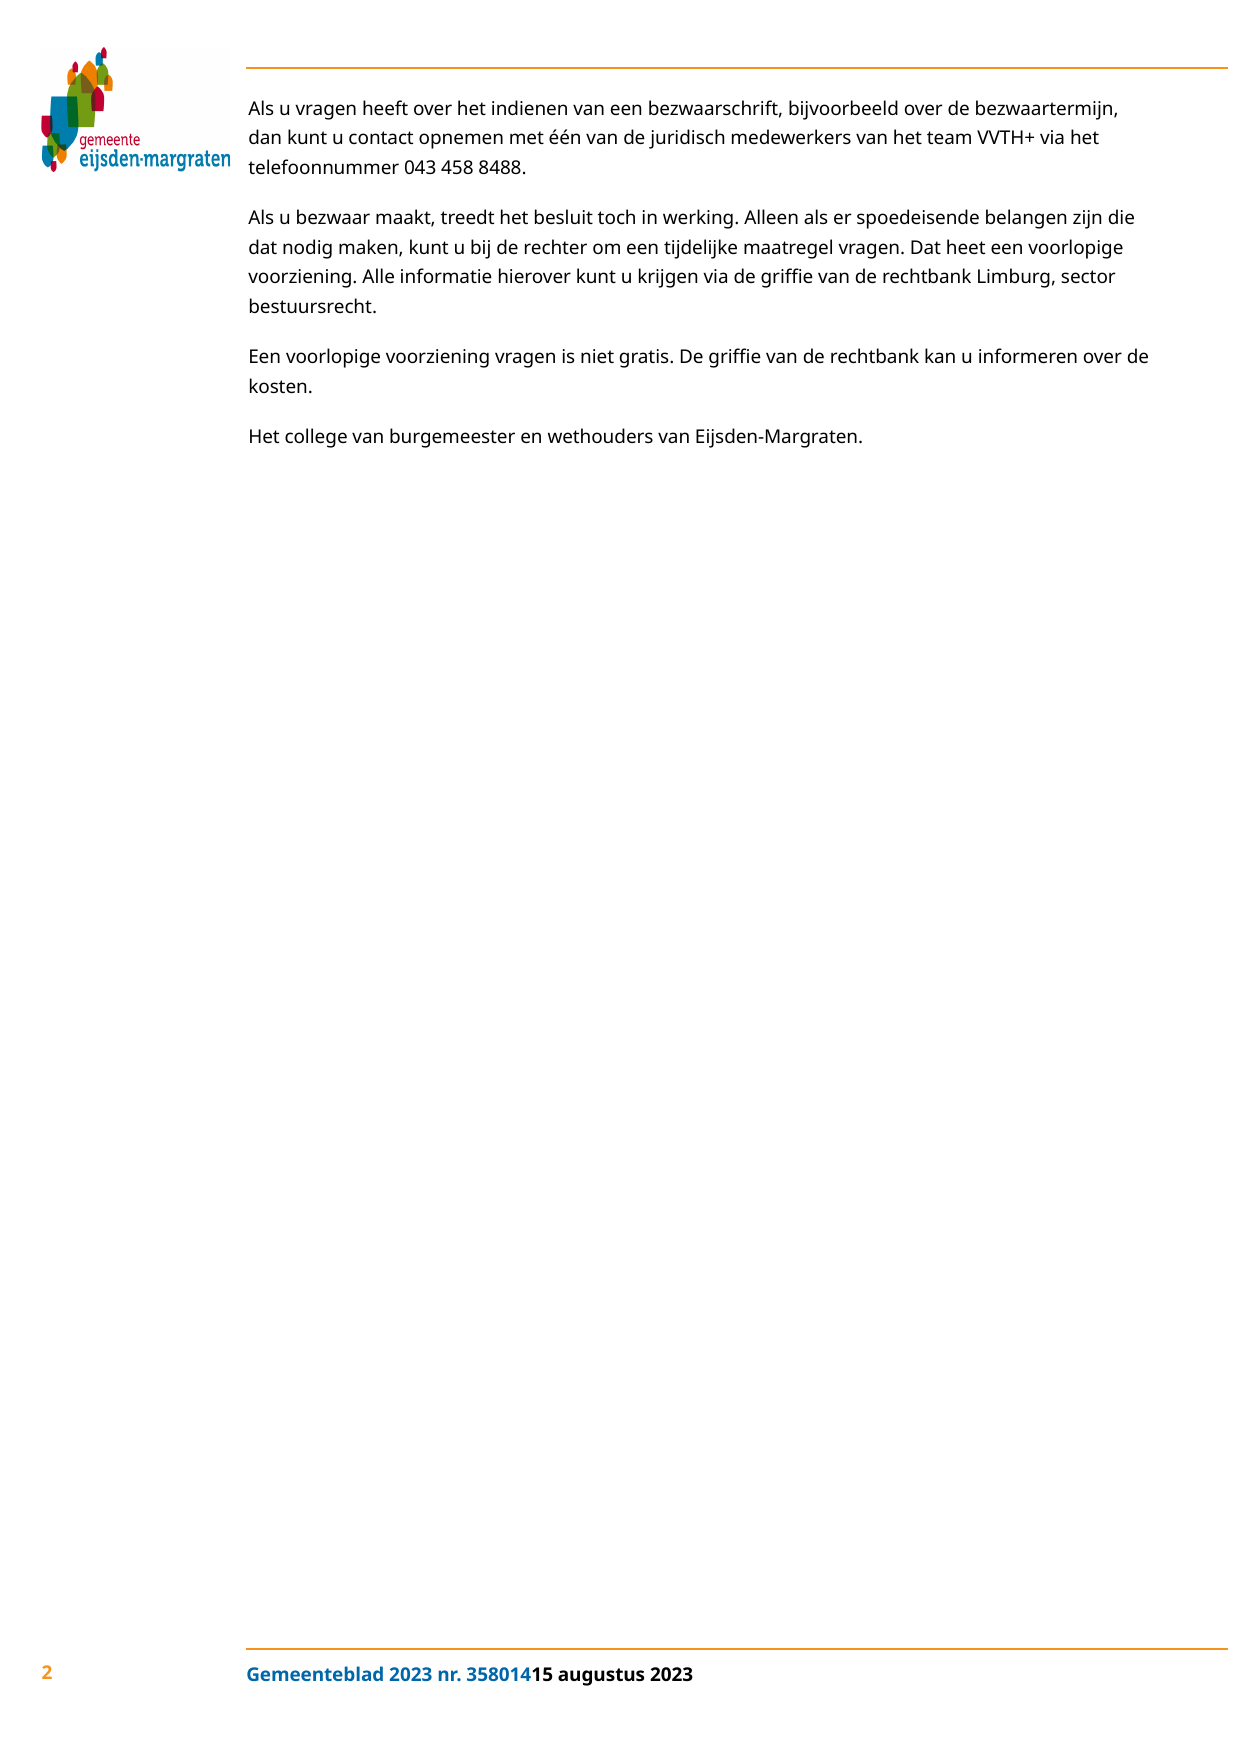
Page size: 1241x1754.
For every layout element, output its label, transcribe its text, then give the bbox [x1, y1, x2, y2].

text Een voorlopige voorziening vragen is niet gratis. De griffie van de rechtbank kan u informeren over de kosten. [248, 343, 1152, 399]
text Als u bezwaar maakt, treedt het besluit toch in werking. Alleen als er spoedeisende belangen zijn die dat nodig maken, kunt u bij de rechter om een tijdelijke maatregel vragen. Dat heet een voorlopige voorziening. Alle informatie hierover kunt u krijgen via de griffie van de rechtbank Limburg, sector bestuursrecht. [248, 204, 1152, 319]
picture [41, 47, 231, 172]
text Het college van burgemeester en wethouders van Eijsden-Margraten. [248, 423, 1152, 449]
text Als u vragen heeft over het indienen van een bezwaarschrift, bijvoorbeeld over de bezwaartermijn, dan kunt u contact opnemen met één van de juridisch medewerkers van het team VVTH+ via het telefoonnummer 043 458 8488. [248, 95, 1152, 180]
